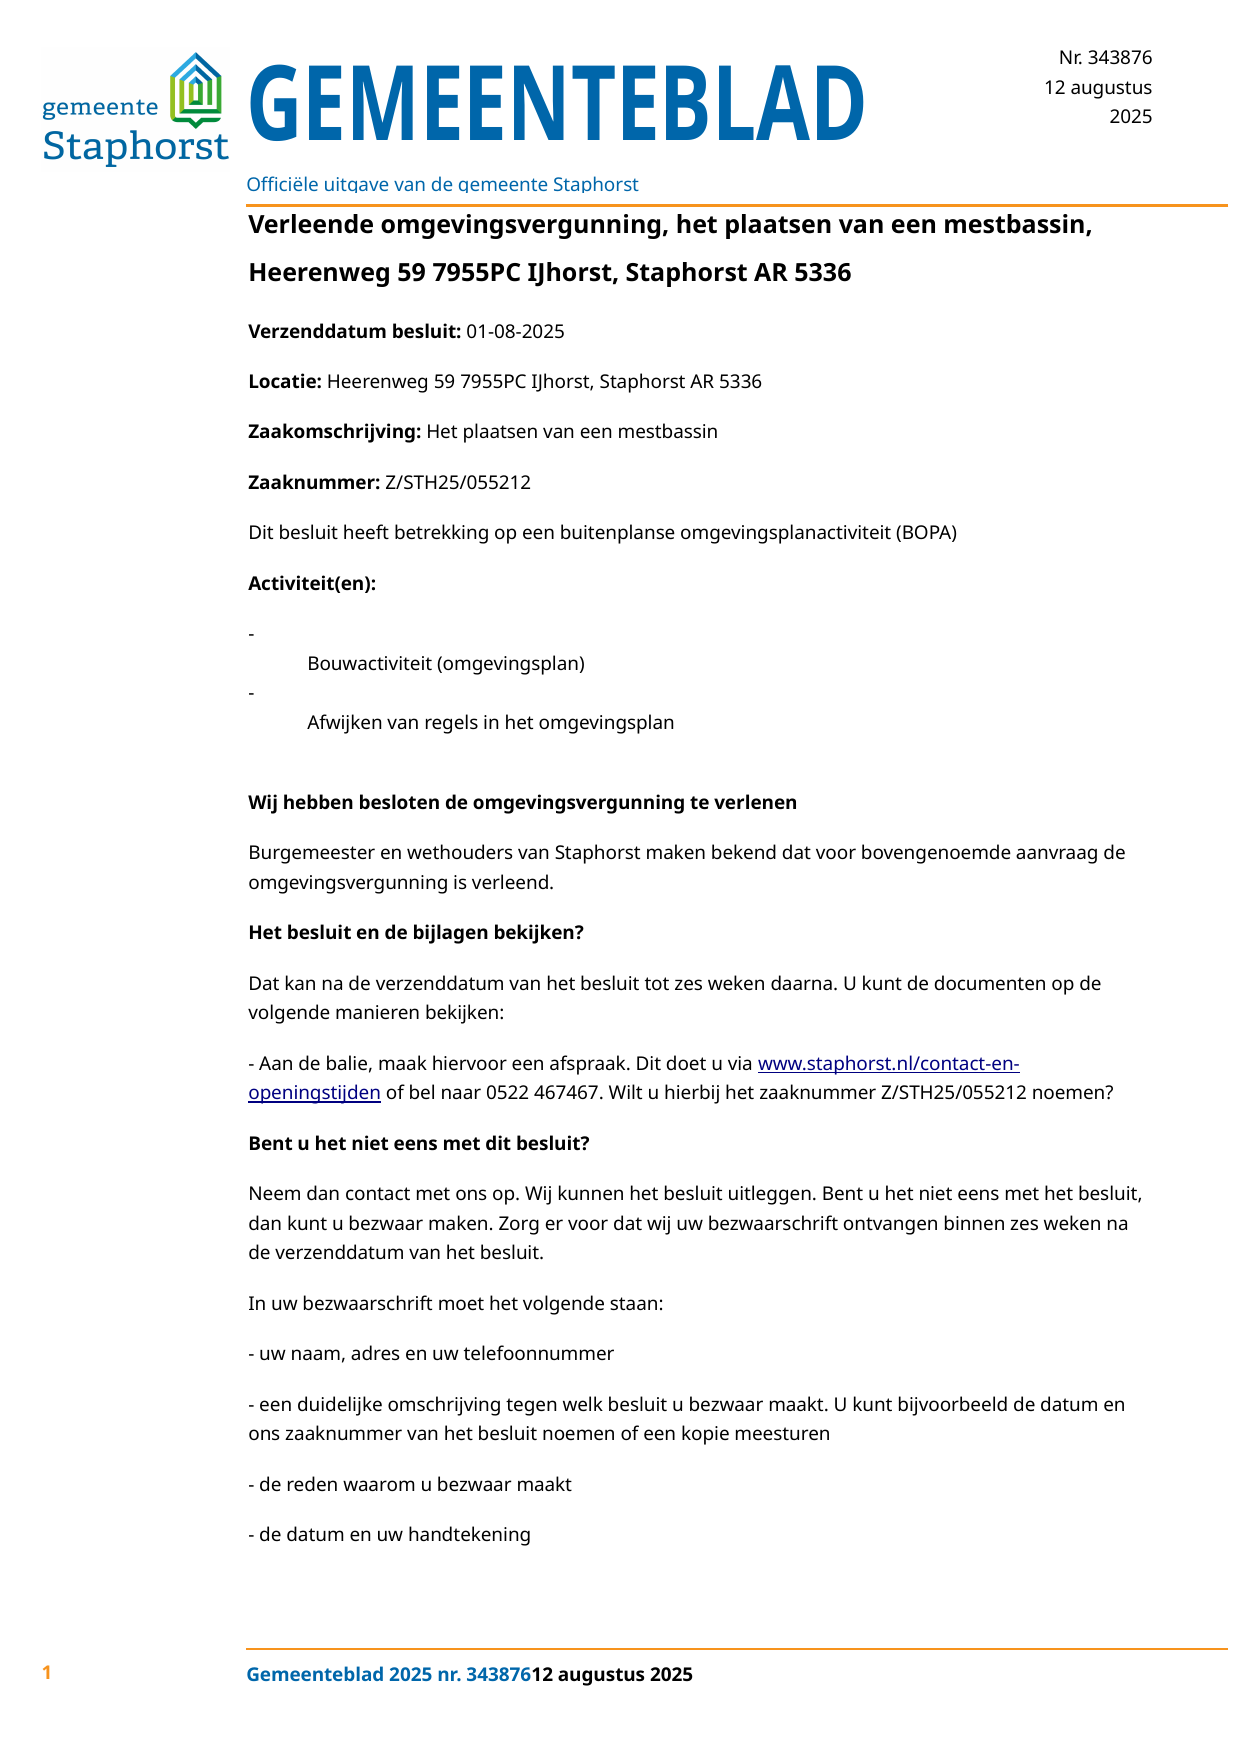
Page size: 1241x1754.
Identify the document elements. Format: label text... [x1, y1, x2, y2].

list Afwijken van regels in het omgevingsplan [248, 709, 1152, 735]
list Bouwactiviteit (omgevingsplan) [248, 650, 1152, 676]
text In uw bezwaarschrift moet het volgende staan: [248, 1290, 1152, 1316]
text Dat kan na de verzenddatum van het besluit tot zes weken daarna. U kunt de documenten op de volgende manieren bekijken: [248, 970, 1152, 1025]
text Bent u het niet eens met dit besluit? [248, 1130, 1152, 1156]
text - Aan de balie, maak hiervoor een afspraak. Dit doet u via www.staphorst.nl/contact-en-openingstijden of bel naar 0522 467467. Wilt u hierbij het zaaknummer Z/STH25/055212 noemen? [248, 1050, 1152, 1105]
text Dit besluit heeft betrekking op een buitenplanse omgevingsplanactiviteit (BOPA) [248, 519, 1152, 545]
text Activiteit(en): [248, 570, 1152, 596]
text Het besluit en de bijlagen bekijken? [248, 919, 1152, 945]
text Verzenddatum besluit: 01-08-2025 [248, 318, 1152, 344]
text Verleende omgevingsvergunning, het plaatsen van een mestbassin, Heerenweg 59 7955PC IJhorst, Staphorst AR 5336 [248, 207, 1152, 288]
text Zaaknummer: Z/STH25/055212 [248, 469, 1152, 495]
text Zaakomschrijving: Het plaatsen van een mestbassin [248, 419, 1152, 444]
text - de reden waarom u bezwaar maakt [248, 1471, 1152, 1497]
text Neem dan contact met ons op. Wij kunnen het besluit uitleggen. Bent u het niet eens met het besluit, dan kunt u bezwaar maken. Zorg er voor dat wij uw bezwaarschrift ontvangen binnen zes weken na de verzenddatum van het besluit. [248, 1180, 1152, 1265]
picture [41, 47, 231, 172]
text Burgemeester en wethouders van Staphorst maken bekend dat voor bovengenoemde aanvraag de omgevingsvergunning is verleend. [248, 839, 1152, 895]
text Wij hebben besloten de omgevingsvergunning te verlenen [248, 789, 1152, 815]
text - een duidelijke omschrijving tegen welk besluit u bezwaar maakt. U kunt bijvoorbeeld de datum en ons zaaknummer van het besluit noemen of een kopie meesturen [248, 1391, 1152, 1446]
text - uw naam, adres en uw telefoonnummer [248, 1340, 1152, 1366]
text - de datum en uw handtekening [248, 1521, 1152, 1547]
text Locatie: Heerenweg 59 7955PC IJhorst, Staphorst AR 5336 [248, 368, 1152, 394]
